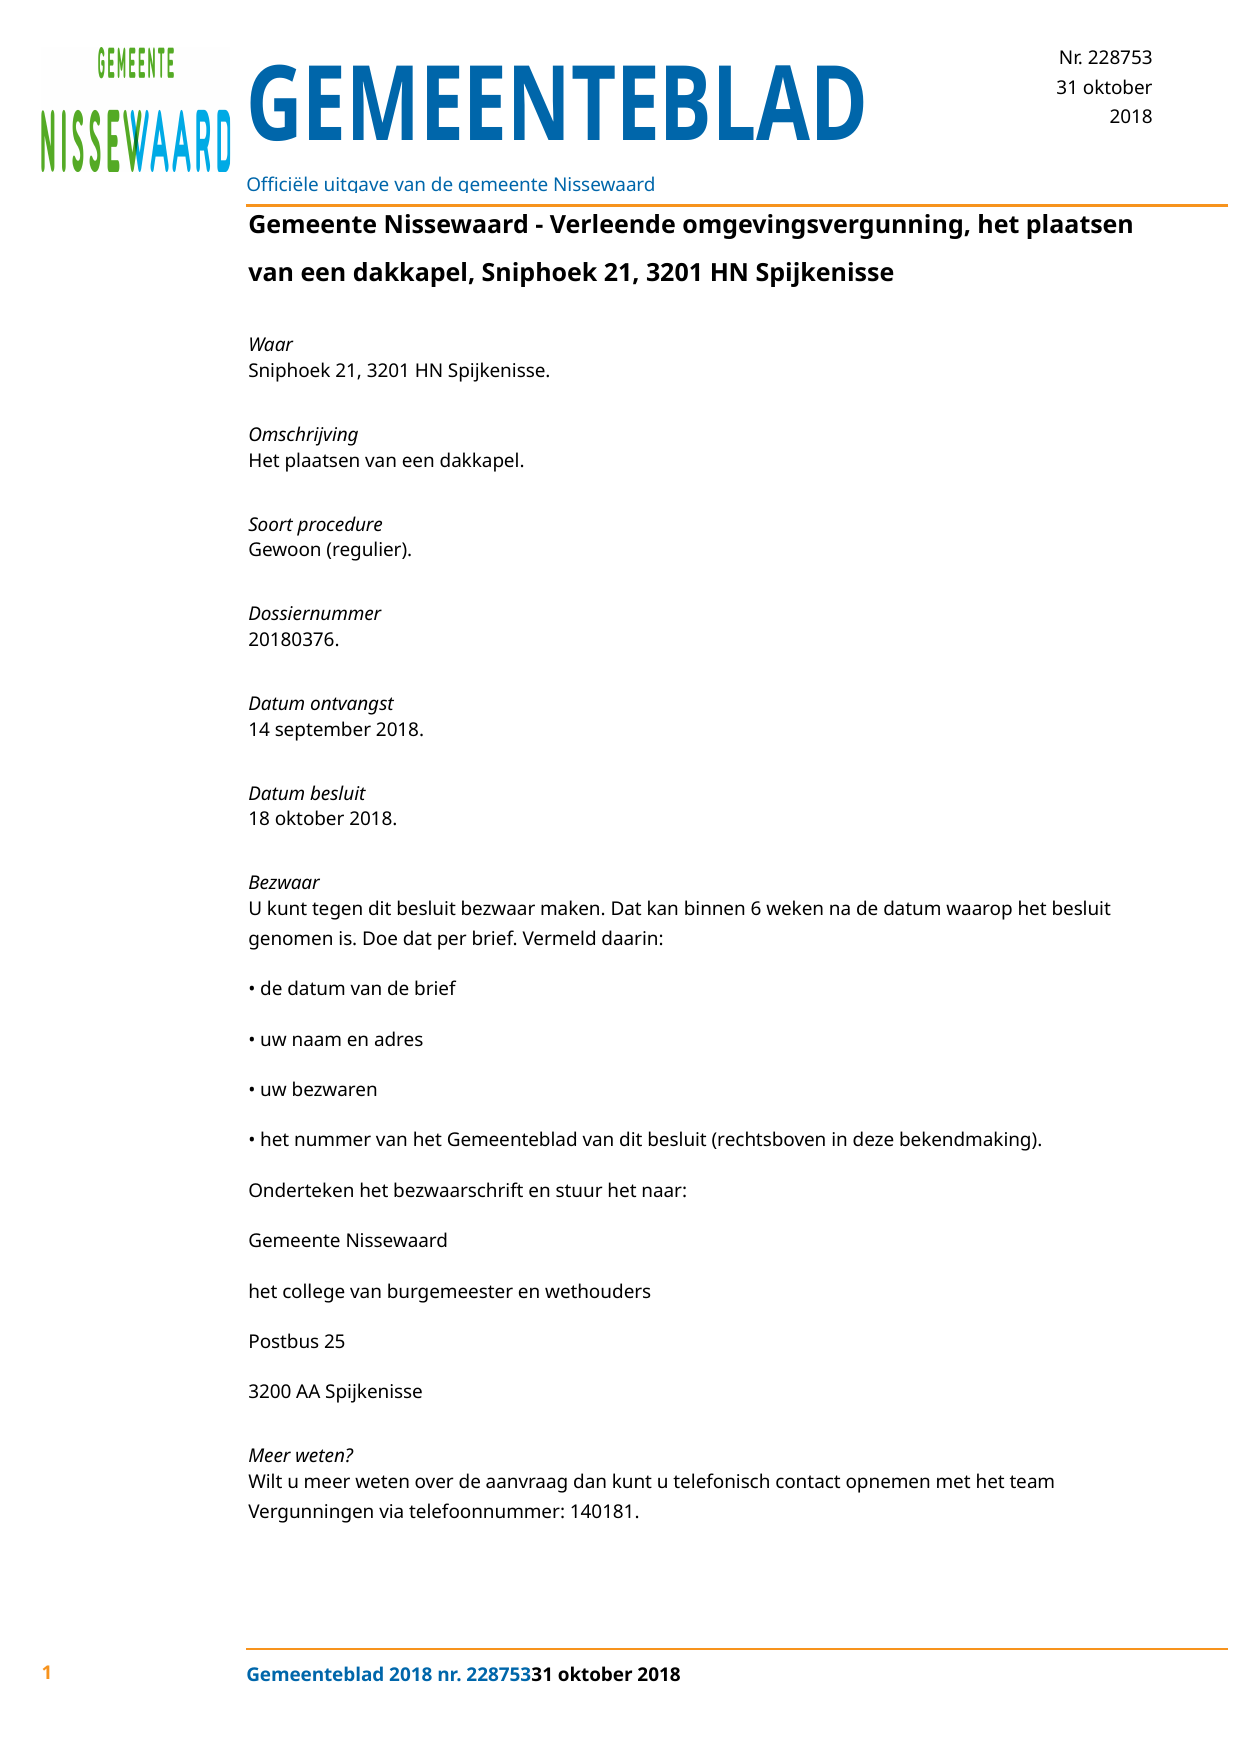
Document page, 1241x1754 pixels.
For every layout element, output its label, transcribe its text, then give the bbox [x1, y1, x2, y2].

text Waar [248, 331, 1152, 357]
picture [41, 47, 231, 172]
picture [222, 122, 227, 160]
text Gewoon (regulier). [248, 537, 1152, 562]
text Gemeente Nissewaard [248, 1227, 1152, 1253]
text Dossiernummer [248, 601, 1152, 626]
picture [201, 122, 206, 138]
text • uw bezwaren [248, 1076, 1152, 1102]
text 3200 AA Spijkenisse [248, 1379, 1152, 1404]
text Wilt u meer weten over de aanvraag dan kunt u telefonisch contact opnemen met het team Vergunningen via telefoonnummer: 140181. [248, 1468, 1152, 1524]
text Datum ontvangst [248, 690, 1152, 716]
picture [200, 151, 206, 172]
picture [176, 157, 187, 172]
text 18 oktober 2018. [248, 806, 1152, 831]
text Datum besluit [248, 780, 1152, 806]
text Omschrijving [248, 421, 1152, 447]
text Sniphoek 21, 3201 HN Spijkenisse. [248, 357, 1152, 383]
text Bezwaar [248, 869, 1152, 895]
picture [154, 157, 165, 172]
text Het plaatsen van een dakkapel. [248, 447, 1152, 473]
text Onderteken het bezwaarschrift en stuur het naar: [248, 1177, 1152, 1203]
text het college van burgemeester en wethouders [248, 1278, 1152, 1303]
text Soort procedure [248, 511, 1152, 537]
text U kunt tegen dit besluit bezwaar maken. Dat kan binnen 6 weken na de datum waarop het besluit genomen is. Doe dat per brief. Vermeld daarin: [248, 895, 1152, 951]
text 20180376. [248, 626, 1152, 652]
text • het nummer van het Gemeenteblad van dit besluit (rechtsboven in deze bekendmaking). [248, 1127, 1152, 1152]
text 14 september 2018. [248, 716, 1152, 742]
text • uw naam en adres [248, 1026, 1152, 1051]
text Postbus 25 [248, 1328, 1152, 1354]
text • de datum van de brief [248, 975, 1152, 1001]
text Meer weten? [248, 1443, 1152, 1468]
text Gemeente Nissewaard - Verleende omgevingsvergunning, het plaatsen van een dakkapel, Sniphoek 21, 3201 HN Spijkenisse [248, 207, 1152, 288]
